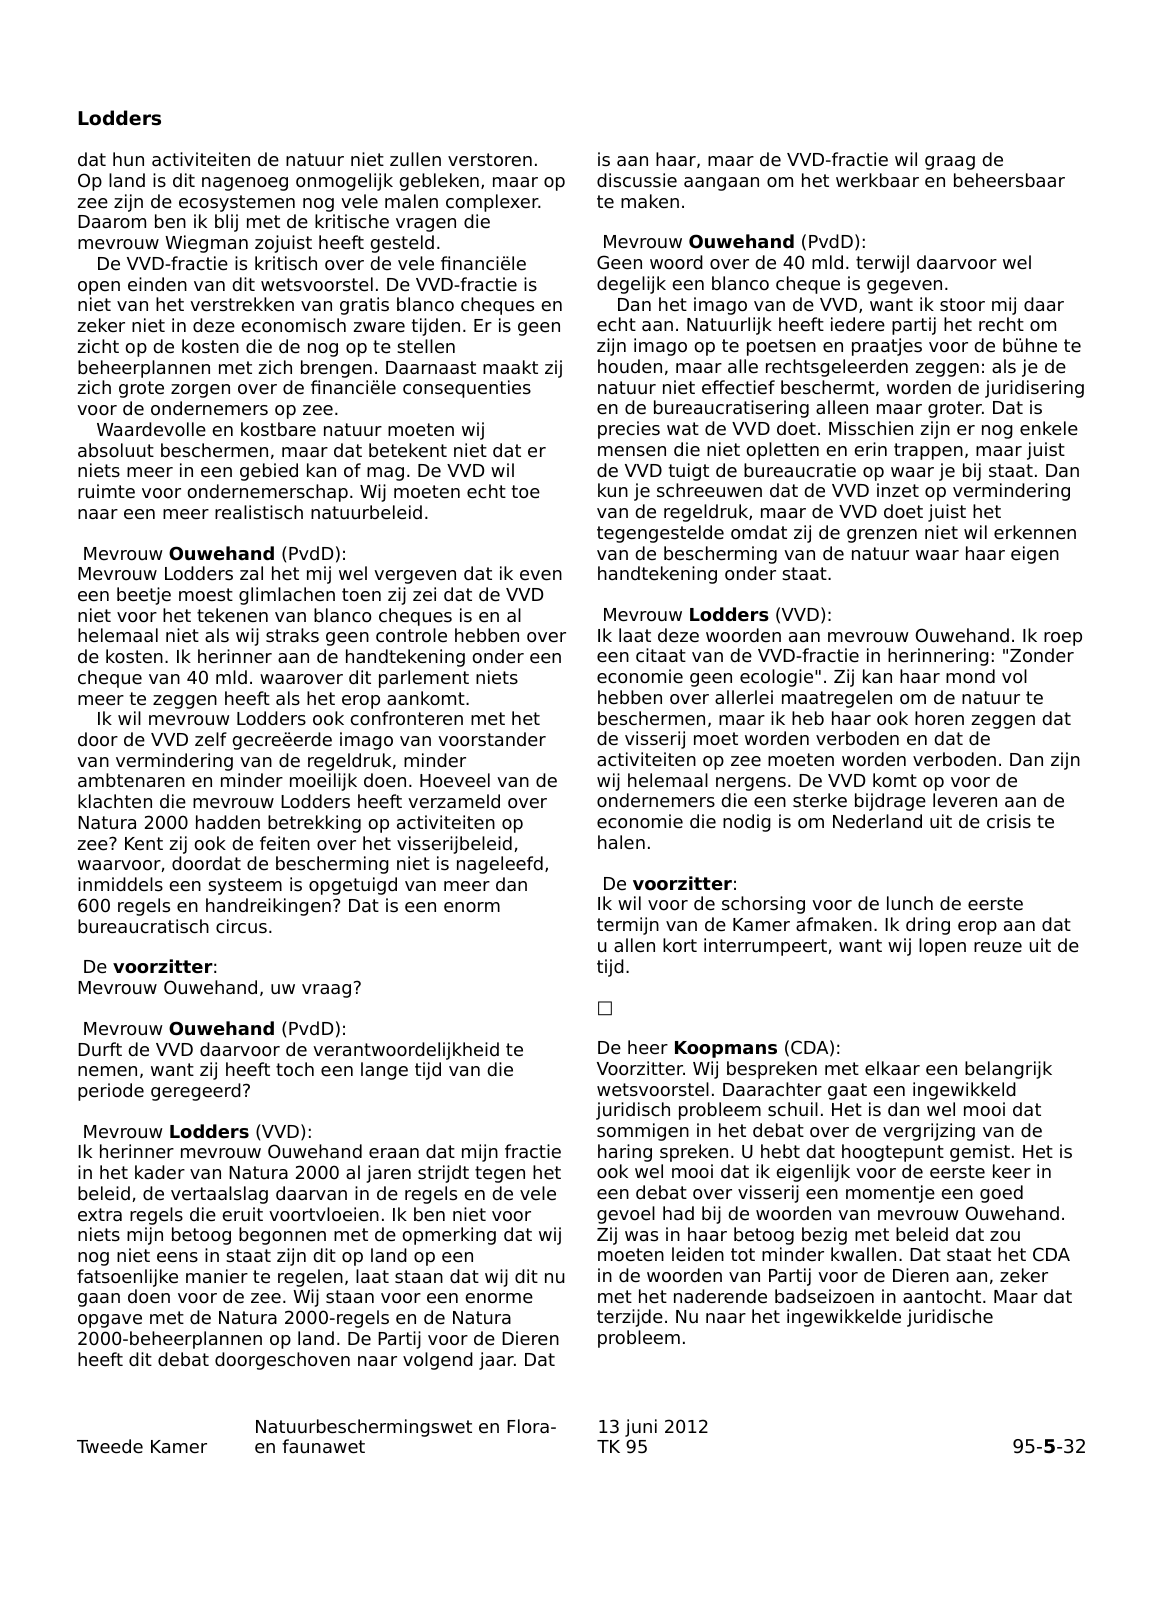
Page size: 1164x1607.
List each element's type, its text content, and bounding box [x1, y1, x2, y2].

text dat hun activiteiten de natuur niet zullen verstoren. Op land is dit nagenoeg onmogelijk gebleken, maar op zee zijn de ecosystemen nog vele malen complexer. Daarom ben ik blij met de kritische vragen die mevrouw Wiegman zojuist heeft gesteld. [77, 150, 567, 254]
text Mevrouw Ouwehand, uw vraag? [77, 978, 567, 999]
text Voorzitter. Wij bespreken met elkaar een belangrijk wetsvoorstel. Daarachter gaat een ingewikkeld juridisch probleem schuil. Het is dan wel mooi dat sommigen in het debat over de vergrijzing van de haring spreken. U hebt dat hoogtepunt gemist. Het is ook wel mooi dat ik eigenlijk voor de eerste keer in een debat over visserij een momentje een goed gevoel had bij de woorden van mevrouw Ouwehand. Zij was in haar betoog bezig met beleid dat zou moeten leiden tot minder kwallen. Dat staat het CDA in de woorden van Partij voor de Dieren aan, zeker met het naderende badseizoen in aantocht. Maar dat terzijde. Nu naar het ingewikkelde juridische probleem. [596, 1059, 1087, 1349]
text Mevrouw Ouwehand (PvdD): [596, 232, 1087, 253]
text Ik laat deze woorden aan mevrouw Ouwehand. Ik roep een citaat van de VVD-fractie in herinnering: "Zonder economie geen ecologie". Zij kan haar mond vol hebben over allerlei maatregelen om de natuur te beschermen, maar ik heb haar ook horen zeggen dat de visserij moet worden verboden en dat de activiteiten op zee moeten worden verboden. Dan zijn wij helemaal nergens. De VVD komt op voor de ondernemers die een sterke bijdrage leveren aan de economie die nodig is om Nederland uit de crisis te halen. [596, 626, 1087, 853]
text Mevrouw Ouwehand (PvdD): [77, 1019, 567, 1039]
text Mevrouw Ouwehand (PvdD): [77, 543, 567, 564]
text Mevrouw Lodders (VVD): [77, 1122, 567, 1142]
text De voorzitter: [77, 957, 567, 978]
text Ik wil voor de schorsing voor de lunch de eerste termijn van de Kamer afmaken. Ik dring erop aan dat u allen kort interrumpeert, want wij lopen reuze uit de tijd. [596, 894, 1087, 977]
text Geen woord over de 40 mld. terwijl daarvoor wel degelijk een blanco cheque is gegeven. [596, 253, 1087, 294]
text De VVD-fractie is kritisch over de vele financiële open einden van dit wetsvoorstel. De VVD-fractie is niet van het verstrekken van gratis blanco cheques en zeker niet in deze economisch zware tijden. Er is geen zicht op de kosten die de nog op te stellen beheerplannen met zich brengen. Daarnaast maakt zij zich grote zorgen over de financiële consequenties voor de ondernemers op zee. [77, 254, 567, 420]
text Ik wil mevrouw Lodders ook confronteren met het door de VVD zelf gecreëerde imago van voorstander van vermindering van de regeldruk, minder ambtenaren en minder moeilijk doen. Hoeveel van de klachten die mevrouw Lodders heeft verzameld over Natura 2000 hadden betrekking op activiteiten op zee? Kent zij ook de feiten over het visserijbeleid, waarvoor, doordat de bescherming niet is nageleefd, inmiddels een systeem is opgetuigd van meer dan 600 regels en handreikingen? Dat is een enorm bureaucratisch circus. [77, 709, 567, 937]
text Ik herinner mevrouw Ouwehand eraan dat mijn fractie in het kader van Natura 2000 al jaren strijdt tegen het beleid, de vertaalslag daarvan in de regels en de vele extra regels die eruit voortvloeien. Ik ben niet voor niets mijn betoog begonnen met de opmerking dat wij nog niet eens in staat zijn dit op land op een fatsoenlijke manier te regelen, laat staan dat wij dit nu gaan doen voor de zee. Wij staan voor een enorme opgave met de Natura 2000-regels en de Natura 2000-beheerplannen op land. De Partij voor de Dieren heeft dit debat doorgeschoven naar volgend jaar. Dat [77, 1142, 567, 1370]
text Dan het imago van de VVD, want ik stoor mij daar echt aan. Natuurlijk heeft iedere partij het recht om zijn imago op te poetsen en praatjes voor de bühne te houden, maar alle rechtsgeleerden zeggen: als je de natuur niet effectief beschermt, worden de juridisering en de bureaucratisering alleen maar groter. Dat is precies wat de VVD doet. Misschien zijn er nog enkele mensen die niet opletten en erin trappen, maar juist de VVD tuigt de bureaucratie op waar je bij staat. Dan kun je schreeuwen dat de VVD inzet op vermindering van de regeldruk, maar de VVD doet juist het tegengestelde omdat zij de grenzen niet wil erkennen van de bescherming van de natuur waar haar eigen handtekening onder staat. [596, 294, 1087, 585]
text Mevrouw Lodders zal het mij wel vergeven dat ik even een beetje moest glimlachen toen zij zei dat de VVD niet voor het tekenen van blanco cheques is en al helemaal niet als wij straks geen controle hebben over de kosten. Ik herinner aan de handtekening onder een cheque van 40 mld. waarover dit parlement niets meer te zeggen heeft als het erop aankomt. [77, 564, 567, 709]
text Mevrouw Lodders (VVD): [596, 605, 1087, 626]
text Durft de VVD daarvoor de verantwoordelijkheid te nemen, want zij heeft toch een lange tijd van die periode geregeerd? [77, 1039, 567, 1102]
text De voorzitter: [596, 873, 1087, 894]
text Waardevolle en kostbare natuur moeten wij absoluut beschermen, maar dat betekent niet dat er niets meer in een gebied kan of mag. De VVD wil ruimte voor ondernemerschap. Wij moeten echt toe naar een meer realistisch natuurbeleid. [77, 420, 567, 523]
text De heer Koopmans (CDA): [596, 1038, 1087, 1059]
text □ [596, 997, 1087, 1018]
text is aan haar, maar de VVD-fractie wil graag de discussie aangaan om het werkbaar en beheersbaar te maken. [596, 150, 1087, 212]
